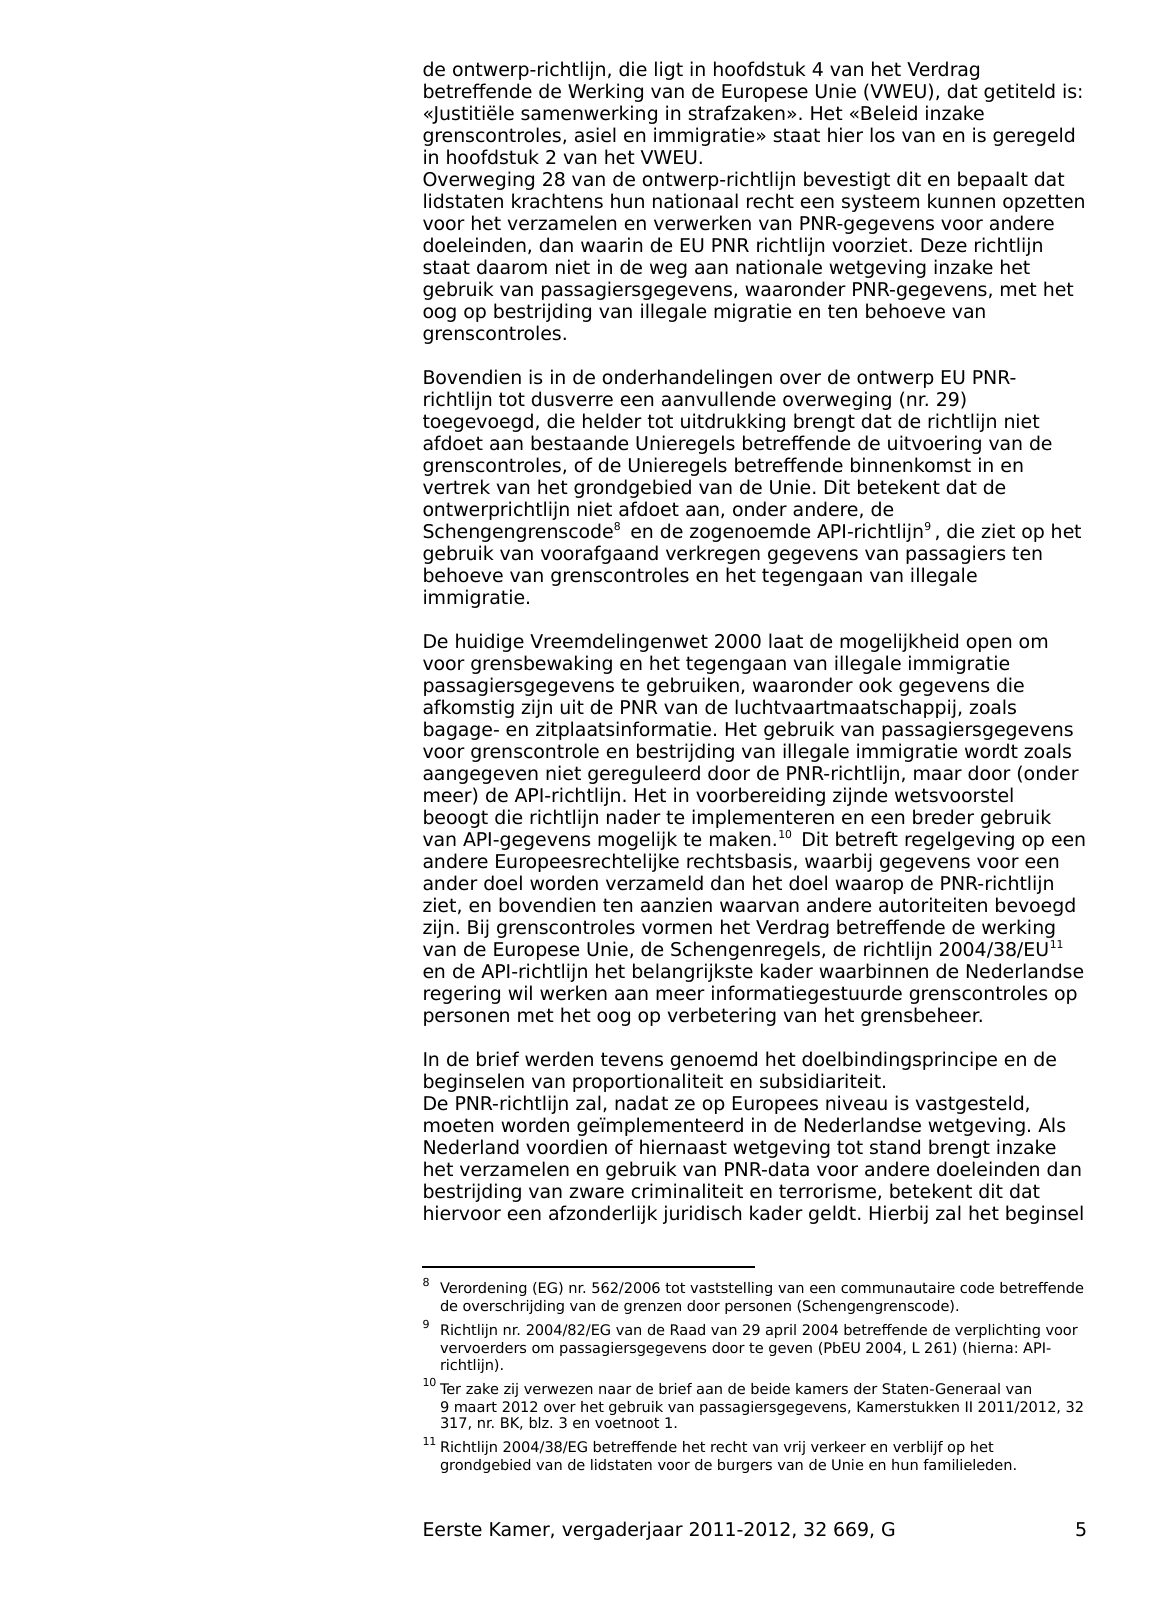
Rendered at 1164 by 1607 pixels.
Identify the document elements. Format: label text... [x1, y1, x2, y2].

text Richtlijn nr. 2004/82/EG van de Raad van 29 april 2004 betreffende de verplichting voor vervoerders om passagiersgegevens door te geven (PbEU 2004, L 261) (hierna: API-richtlijn). [422, 1318, 1087, 1374]
text Richtlijn 2004/38/EG betreffende het recht van vrij verkeer en verblijf op het grondgebied van de lidstaten voor de burgers van de Unie en hun familieleden. [422, 1435, 1087, 1474]
text Overweging 28 van de ontwerp-richtlijn bevestigt dit en bepaalt dat lidstaten krachtens hun nationaal recht een systeem kunnen opzetten voor het verzamelen en verwerken van PNR-gegevens voor andere doeleinden, dan waarin de EU PNR richtlijn voorziet. Deze richtlijn staat daarom niet in de weg aan nationale wetgeving inzake het gebruik van passagiersgegevens, waaronder PNR-gegevens, met het oog op bestrijding van illegale migratie en ten behoeve van grenscontroles. [422, 169, 1087, 345]
text De huidige Vreemdelingenwet 2000 laat de mogelijkheid open om voor grensbewaking en het tegengaan van illegale immigratie passagiersgegevens te gebruiken, waaronder ook gegevens die afkomstig zijn uit de PNR van de luchtvaartmaatschappij, zoals bagage- en zitplaatsinformatie. Het gebruik van passagiersgegevens voor grenscontrole en bestrijding van illegale immigratie wordt zoals aangegeven niet gereguleerd door de PNR-richtlijn, maar door (onder meer) de API-richtlijn. Het in voorbereiding zijnde wetsvoorstel beoogt die richtlijn nader te implementeren en een breder gebruik van API-gegevens mogelijk te maken. Dit betreft regelgeving op een andere Europeesrechtelijke rechtsbasis, waarbij gegevens voor een ander doel worden verzameld dan het doel waarop de PNR-richtlijn ziet, en bovendien ten aanzien waarvan andere autoriteiten bevoegd zijn. Bij grenscontroles vormen het Verdrag betreffende de werking van de Europese Unie, de Schengenregels, de richtlijn 2004/38/EU en de API-richtlijn het belangrijkste kader waarbinnen de Nederlandse regering wil werken aan meer informatiegestuurde grenscontroles op personen met het oog op verbetering van het grensbeheer. [422, 631, 1087, 1027]
text In de brief werden tevens genoemd het doelbindingsprincipe en de beginselen van proportionaliteit en subsidiariteit. [422, 1049, 1087, 1093]
text de ontwerp-richtlijn, die ligt in hoofdstuk 4 van het Verdrag betreffende de Werking van de Europese Unie (VWEU), dat getiteld is: «Justitiële samenwerking in strafzaken». Het «Beleid inzake grenscontroles, asiel en immigratie» staat hier los van en is geregeld in hoofdstuk 2 van het VWEU. [422, 59, 1087, 169]
text Ter zake zij verwezen naar de brief aan de beide kamers der Staten-Generaal van 9 maart 2012 over het gebruik van passagiersgegevens, Kamerstukken II 2011/2012, 32 317, nr. BK, blz. 3 en voetnoot 1. [422, 1377, 1087, 1432]
text Bovendien is in de onderhandelingen over de ontwerp EU PNR-richtlijn tot dusverre een aanvullende overweging (nr. 29) toegevoegd, die helder tot uitdrukking brengt dat de richtlijn niet afdoet aan bestaande Unieregels betreffende de uitvoering van de grenscontroles, of de Unieregels betreffende binnenkomst in en vertrek van het grondgebied van de Unie. Dit betekent dat de ontwerprichtlijn niet afdoet aan, onder andere, de Schengengrenscode en de zogenoemde API-richtlijn, die ziet op het gebruik van voorafgaand verkregen gegevens van passagiers ten behoeve van grenscontroles en het tegengaan van illegale immigratie. [422, 367, 1087, 609]
text De PNR-richtlijn zal, nadat ze op Europees niveau is vastgesteld, moeten worden geïmplementeerd in de Nederlandse wetgeving. Als Nederland voordien of hiernaast wetgeving tot stand brengt inzake het verzamelen en gebruik van PNR-data voor andere doeleinden dan bestrijding van zware criminaliteit en terrorisme, betekent dit dat hiervoor een afzonderlijk juridisch kader geldt. Hierbij zal het beginsel [422, 1093, 1087, 1224]
text Verordening (EG) nr. 562/2006 tot vaststelling van een communautaire code betreffende de overschrijding van de grenzen door personen (Schengengrenscode). [422, 1276, 1087, 1315]
